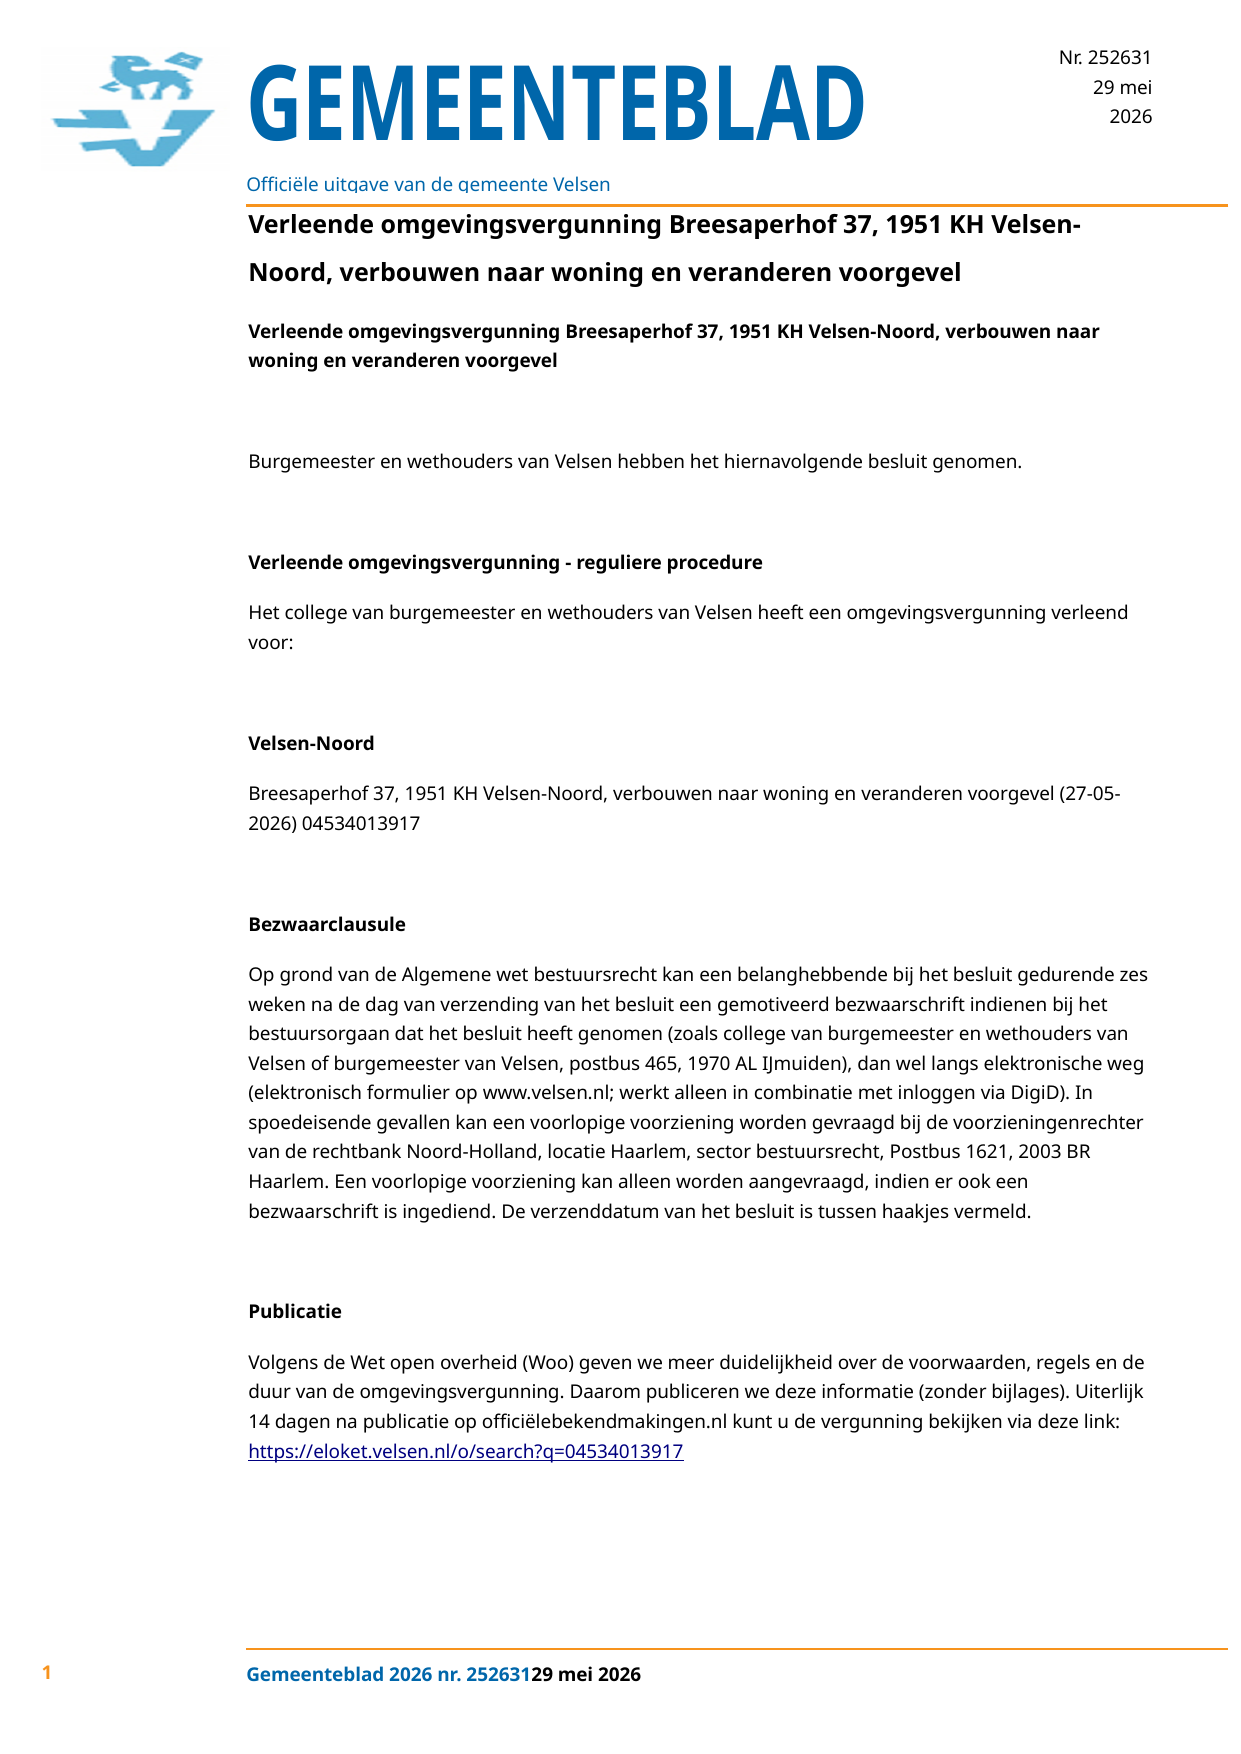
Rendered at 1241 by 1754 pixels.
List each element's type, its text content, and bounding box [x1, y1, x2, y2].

picture [41, 47, 231, 172]
text Publicatie [248, 1299, 1152, 1324]
text Velsen-Noord [248, 730, 1152, 756]
text Bezwaarclausule [248, 911, 1152, 937]
text Breesaperhof 37, 1951 KH Velsen-Noord, verbouwen naar woning en veranderen voorgevel (27-05-2026) 04534013917 [248, 780, 1152, 836]
text Verleende omgevingsvergunning Breesaperhof 37, 1951 KH Velsen-Noord, verbouwen naar woning en veranderen voorgevel [248, 318, 1152, 373]
text Het college van burgemeester en wethouders van Velsen heeft een omgevingsvergunning verleend voor: [248, 599, 1152, 655]
text Burgemeester en wethouders van Velsen hebben het hiernavolgende besluit genomen. [248, 448, 1152, 474]
text Verleende omgevingsvergunning Breesaperhof 37, 1951 KH Velsen-Noord, verbouwen naar woning en veranderen voorgevel [248, 207, 1152, 288]
text Op grond van de Algemene wet bestuursrecht kan een belanghebbende bij het besluit gedurende zes weken na de dag van verzending van het besluit een gemotiveerd bezwaarschrift indienen bij het bestuursorgaan dat het besluit heeft genomen (zoals college van burgemeester en wethouders van Velsen of burgemeester van Velsen, postbus 465, 1970 AL IJmuiden), dan wel langs elektronische weg (elektronisch formulier op www.velsen.nl; werkt alleen in combinatie met inloggen via DigiD). In spoedeisende gevallen kan een voorlopige voorziening worden gevraagd bij de voorzieningenrechter van de rechtbank Noord-Holland, locatie Haarlem, sector bestuursrecht, Postbus 1621, 2003 BR Haarlem. Een voorlopige voorziening kan alleen worden aangevraagd, indien er ook een bezwaarschrift is ingediend. De verzenddatum van het besluit is tussen haakjes vermeld. [248, 961, 1152, 1224]
text Volgens de Wet open overheid (Woo) geven we meer duidelijkheid over de voorwaarden, regels en de duur van de omgevingsvergunning. Daarom publiceren we deze informatie (zonder bijlages). Uiterlijk 14 dagen na publicatie op officiëlebekendmakingen.nl kunt u de vergunning bekijken via deze link: https://eloket.velsen.nl/o/search?q=04534013917 [248, 1349, 1152, 1464]
text Verleende omgevingsvergunning - reguliere procedure [248, 549, 1152, 575]
